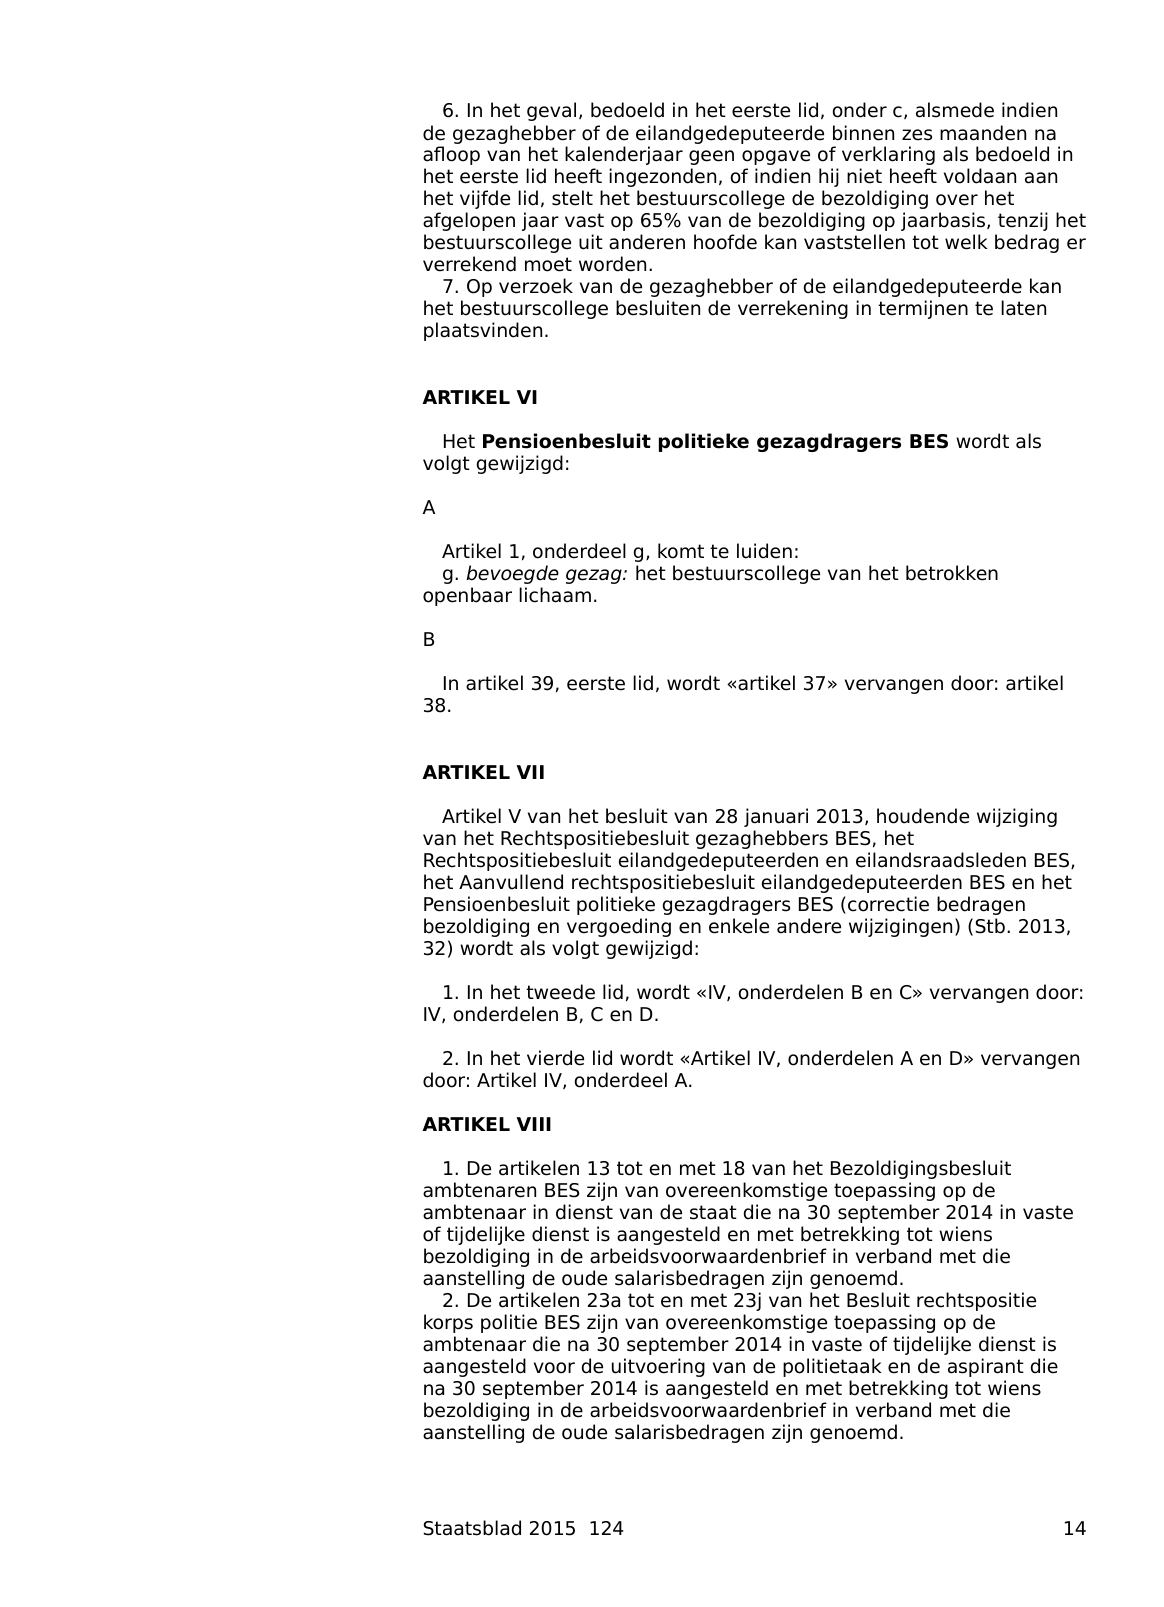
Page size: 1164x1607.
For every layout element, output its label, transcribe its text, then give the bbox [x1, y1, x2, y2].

subtitle ARTIKEL VI [422, 387, 1087, 408]
text B [422, 629, 1087, 651]
text Artikel V van het besluit van 28 januari 2013, houdende wijziging van het Rechtspositiebesluit gezaghebbers BES, het Rechtspositiebesluit eilandgedeputeerden en eilandsraadsleden BES, het Aanvullend rechtspositiebesluit eilandgedeputeerden BES en het Pensioenbesluit politieke gezagdragers BES (correctie bedragen bezoldiging en vergoeding en enkele andere wijzigingen) (Stb. 2013, 32) wordt als volgt gewijzigd: [422, 806, 1087, 960]
text 2. De artikelen 23a tot en met 23j van het Besluit rechtspositie korps politie BES zijn van overeenkomstige toepassing op de ambtenaar die na 30 september 2014 in vaste of tijdelijke dienst is aangesteld voor de uitvoering van de politietaak en de aspirant die na 30 september 2014 is aangesteld en met betrekking tot wiens bezoldiging in de arbeidsvoorwaardenbrief in verband met die aanstelling de oude salarisbedragen zijn genoemd. [422, 1290, 1087, 1444]
text Artikel 1, onderdeel g, komt te luiden: [422, 541, 1087, 563]
text 6. In het geval, bedoeld in het eerste lid, onder c, alsmede indien de gezaghebber of de eilandgedeputeerde binnen zes maanden na afloop van het kalenderjaar geen opgave of verklaring als bedoeld in het eerste lid heeft ingezonden, of indien hij niet heeft voldaan aan het vijfde lid, stelt het bestuurscollege de bezoldiging over het afgelopen jaar vast op 65% van de bezoldiging op jaarbasis, tenzij het bestuurscollege uit anderen hoofde kan vaststellen tot welk bedrag er verrekend moet worden. [422, 100, 1087, 276]
subtitle ARTIKEL VII [422, 762, 1087, 784]
text A [422, 497, 1087, 519]
text 1. De artikelen 13 tot en met 18 van het Bezoldigingsbesluit ambtenaren BES zijn van overeenkomstige toepassing op de ambtenaar in dienst van de staat die na 30 september 2014 in vaste of tijdelijke dienst is aangesteld en met betrekking tot wiens bezoldiging in de arbeidsvoorwaardenbrief in verband met die aanstelling de oude salarisbedragen zijn genoemd. [422, 1158, 1087, 1290]
text 7. Op verzoek van de gezaghebber of de eilandgedeputeerde kan het bestuurscollege besluiten de verrekening in termijnen te laten plaatsvinden. [422, 276, 1087, 342]
text 1. In het tweede lid, wordt «IV, onderdelen B en C» vervangen door: IV, onderdelen B, C en D. [422, 982, 1087, 1026]
text Het Pensioenbesluit politieke gezagdragers BES wordt als volgt gewijzigd: [422, 431, 1087, 475]
text In artikel 39, eerste lid, wordt «artikel 37» vervangen door: artikel 38. [422, 673, 1087, 717]
subtitle ARTIKEL VIII [422, 1114, 1087, 1136]
text g. bevoegde gezag: het bestuurscollege van het betrokken openbaar lichaam. [422, 563, 1087, 607]
text 2. In het vierde lid wordt «Artikel IV, onderdelen A en D» vervangen door: Artikel IV, onderdeel A. [422, 1048, 1087, 1092]
